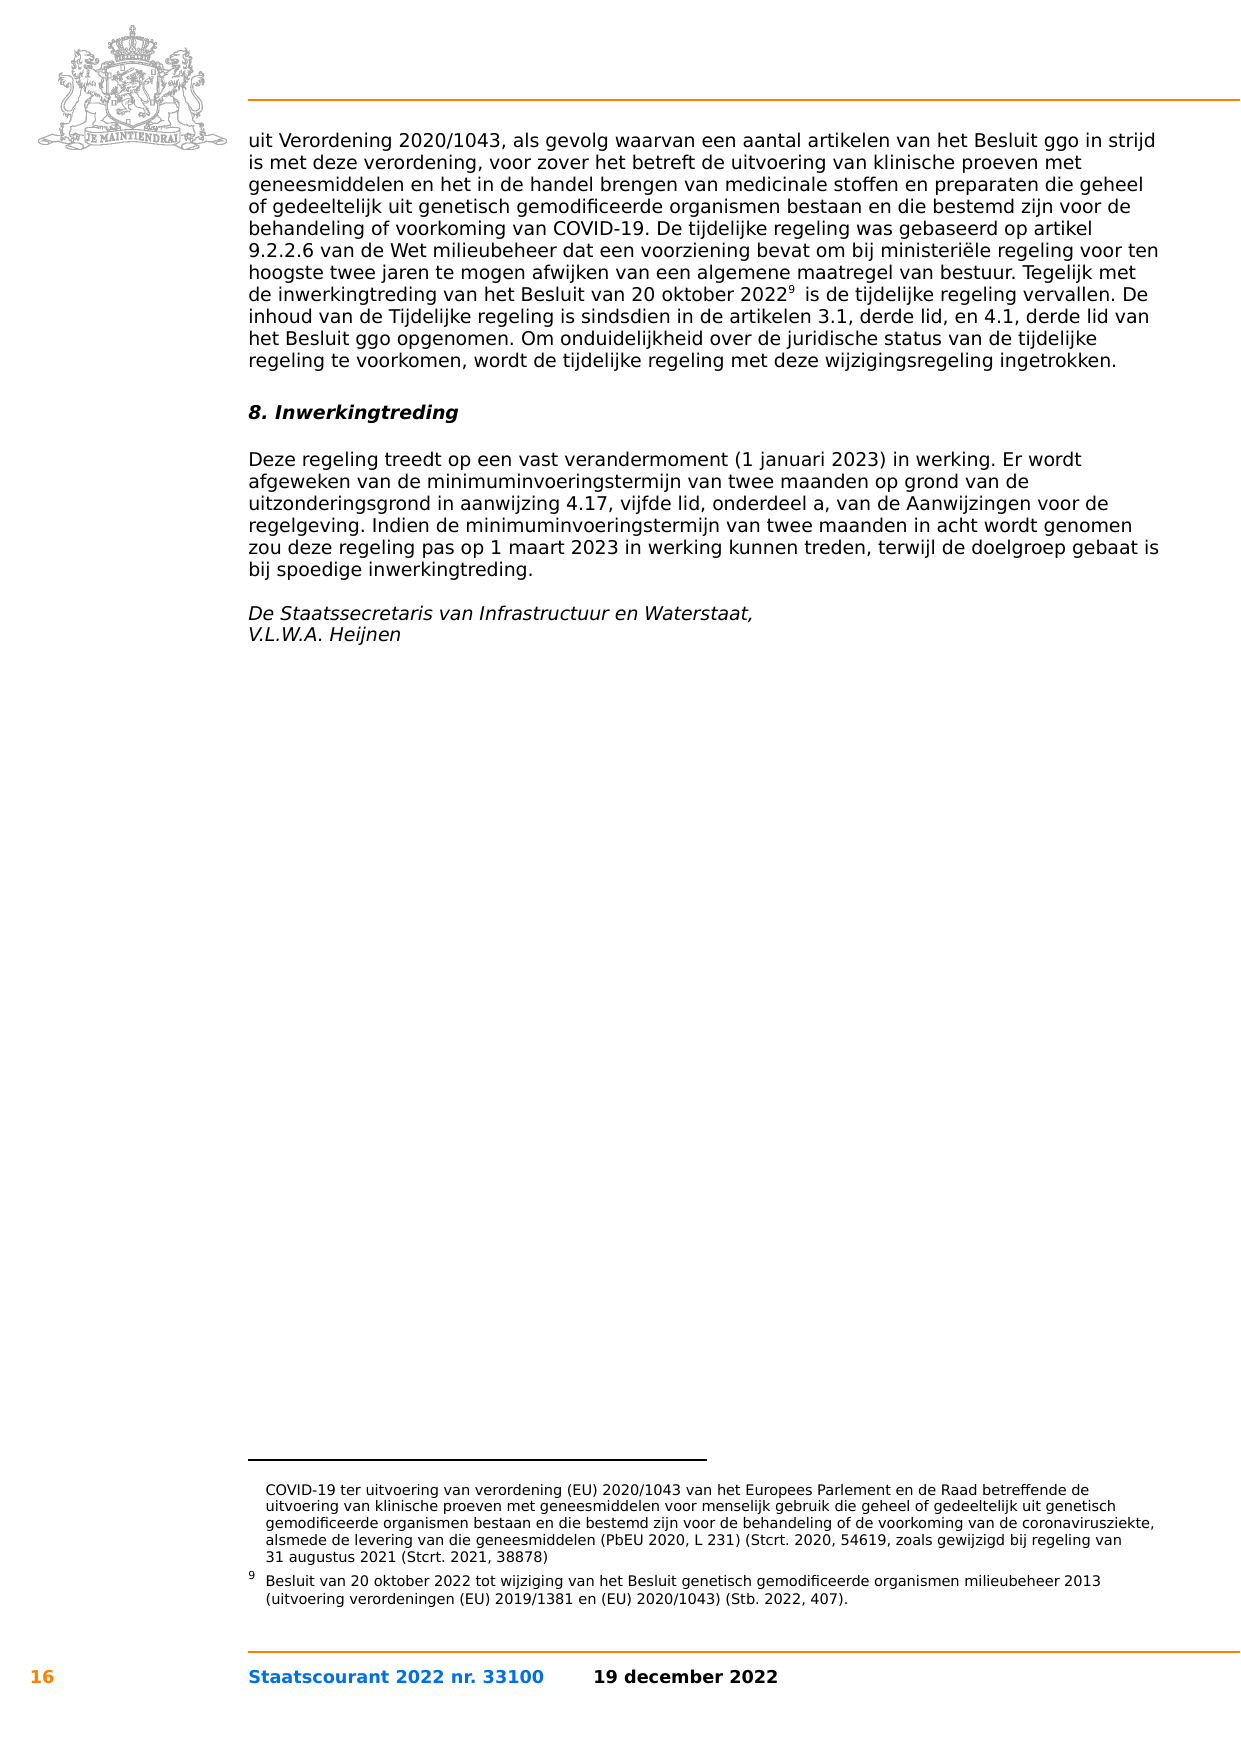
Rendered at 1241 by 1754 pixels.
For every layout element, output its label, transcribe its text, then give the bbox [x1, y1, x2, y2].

text Deze regeling treedt op een vast verandermoment (1 januari 2023) in werking. Er wordt afgeweken van de minimuminvoeringstermijn van twee maanden op grond van de uitzonderingsgrond in aanwijzing 4.17, vijfde lid, onderdeel a, van de Aanwijzingen voor de regelgeving. Indien de minimuminvoeringstermijn van twee maanden in acht wordt genomen zou deze regeling pas op 1 maart 2023 in werking kunnen treden, terwijl de doelgroep gebaat is bij spoedige inwerkingtreding. [248, 449, 1163, 581]
text COVID-19 ter uitvoering van verordening (EU) 2020/1043 van het Europees Parlement en de Raad betreffende de uitvoering van klinische proeven met geneesmiddelen voor menselijk gebruik die geheel of gedeeltelijk uit genetisch gemodificeerde organismen bestaan en die bestemd zijn voor de behandeling of de voorkoming van de coronavirusziekte, alsmede de levering van die geneesmiddelen (PbEU 2020, L 231) (Stcrt. 2020, 54619, zoals gewijzigd bij regeling van 31 augustus 2021 (Stcrt. 2021, 38878) [248, 1482, 1163, 1566]
text De Staatssecretaris van Infrastructuur en Waterstaat, V.L.W.A. Heijnen [248, 602, 1163, 646]
text uit Verordening 2020/1043, als gevolg waarvan een aantal artikelen van het Besluit ggo in strijd is met deze verordening, voor zover het betreft de uitvoering van klinische proeven met geneesmiddelen en het in de handel brengen van medicinale stoffen en preparaten die geheel of gedeeltelijk uit genetisch gemodificeerde organismen bestaan en die bestemd zijn voor de behandeling of voorkoming van COVID-19. De tijdelijke regeling was gebaseerd op artikel 9.2.2.6 van de Wet milieubeheer dat een voorziening bevat om bij ministeriële regeling voor ten hoogste twee jaren te mogen afwijken van een algemene maatregel van bestuur. Tegelijk met de inwerkingtreding van het Besluit van 20 oktober 2022 is de tijdelijke regeling vervallen. De inhoud van de Tijdelijke regeling is sindsdien in de artikelen 3.1, derde lid, en 4.1, derde lid van het Besluit ggo opgenomen. Om onduidelijkheid over de juridische status van de tijdelijke regeling te voorkomen, wordt de tijdelijke regeling met deze wijzigingsregeling ingetrokken. [248, 130, 1163, 372]
subtitle 8. Inwerkingtreding [248, 402, 1163, 424]
picture [38, 25, 227, 150]
text Besluit van 20 oktober 2022 tot wijziging van het Besluit genetisch gemodificeerde organismen milieubeheer 2013 (uitvoering verordeningen (EU) 2019/1381 en (EU) 2020/1043) (Stb. 2022, 407). [248, 1569, 1163, 1608]
